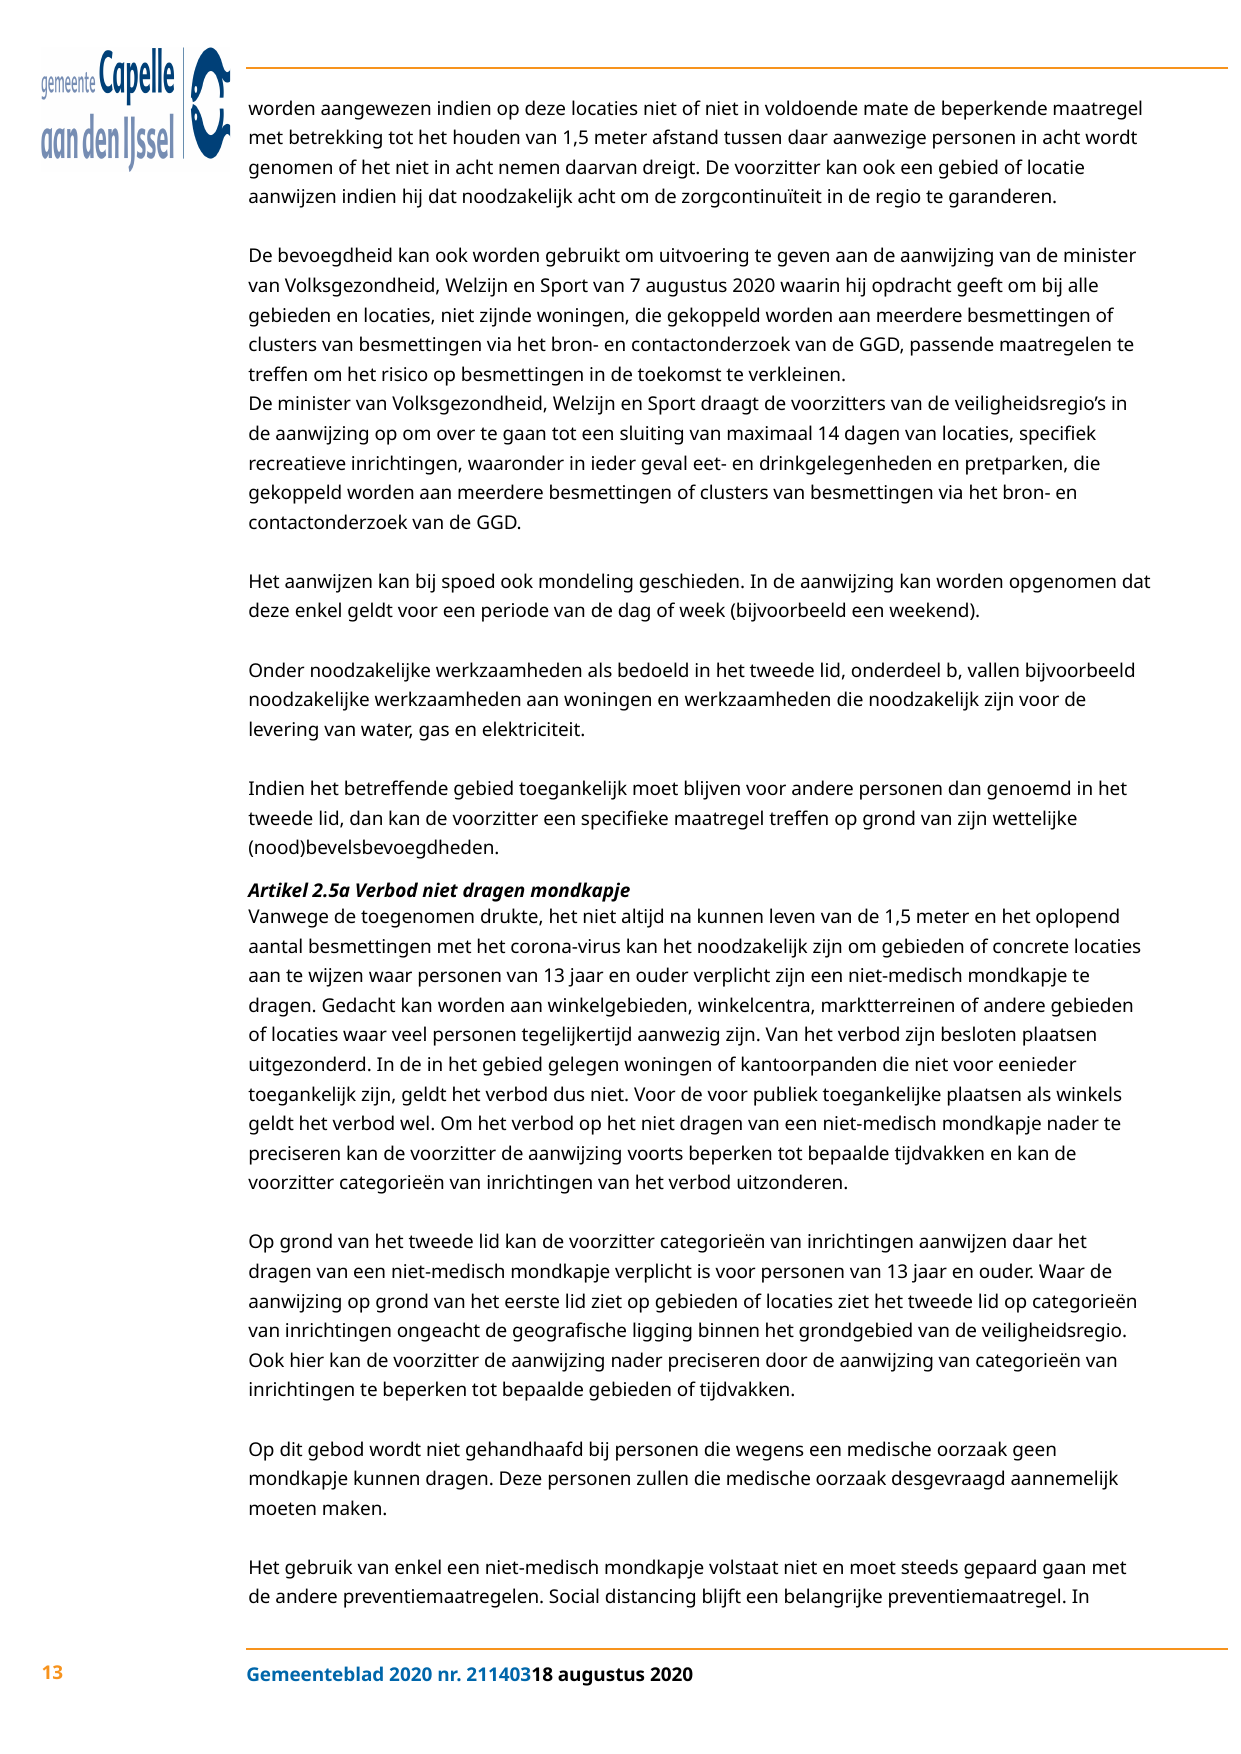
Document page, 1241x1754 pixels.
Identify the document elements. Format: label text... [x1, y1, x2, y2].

text Vanwege de toegenomen drukte, het niet altijd na kunnen leven van de 1,5 meter en het oplopend aantal besmettingen met het corona-virus kan het noodzakelijk zijn om gebieden of concrete locaties aan te wijzen waar personen van 13 jaar en ouder verplicht zijn een niet-medisch mondkapje te dragen. Gedacht kan worden aan winkelgebieden, winkelcentra, marktterreinen of andere gebieden of locaties waar veel personen tegelijkertijd aanwezig zijn. Van het verbod zijn besloten plaatsen uitgezonderd. In de in het gebied gelegen woningen of kantoorpanden die niet voor eenieder toegankelijk zijn, geldt het verbod dus niet. Voor de voor publiek toegankelijke plaatsen als winkels geldt het verbod wel. Om het verbod op het niet dragen van een niet-medisch mondkapje nader te preciseren kan de voorzitter de aanwijzing voorts beperken tot bepaalde tijdvakken en kan de voorzitter categorieën van inrichtingen van het verbod uitzonderen. [248, 903, 1152, 1195]
text Onder noodzakelijke werkzaamheden als bedoeld in het tweede lid, onderdeel b, vallen bijvoorbeeld noodzakelijke werkzaamheden aan woningen en werkzaamheden die noodzakelijk zijn voor de levering van water, gas en elektriciteit. [248, 657, 1152, 742]
text De bevoegdheid kan ook worden gebruikt om uitvoering te geven aan de aanwijzing van de minister van Volksgezondheid, Welzijn en Sport van 7 augustus 2020 waarin hij opdracht geeft om bij alle gebieden en locaties, niet zijnde woningen, die gekoppeld worden aan meerdere besmettingen of clusters van besmettingen via het bron- en contactonderzoek van de GGD, passende maatregelen te treffen om het risico op besmettingen in de toekomst te verkleinen. [248, 243, 1152, 387]
text Indien het betreffende gebied toegankelijk moet blijven voor andere personen dan genoemd in het tweede lid, dan kan de voorzitter een specifieke maatregel treffen op grond van zijn wettelijke (nood)bevelsbevoegdheden. [248, 775, 1152, 860]
picture [41, 47, 231, 172]
text Op dit gebod wordt niet gehandhaafd bij personen die wegens een medische oorzaak geen mondkapje kunnen dragen. Deze personen zullen die medische oorzaak desgevraagd aannemelijk moeten maken. [248, 1436, 1152, 1521]
text worden aangewezen indien op deze locaties niet of niet in voldoende mate de beperkende maatregel met betrekking tot het houden van 1,5 meter afstand tussen daar aanwezige personen in acht wordt genomen of het niet in acht nemen daarvan dreigt. De voorzitter kan ook een gebied of locatie aanwijzen indien hij dat noodzakelijk acht om de zorgcontinuïteit in de regio te garanderen. [248, 95, 1152, 209]
text De minister van Volksgezondheid, Welzijn en Sport draagt de voorzitters van de veiligheidsregio’s in de aanwijzing op om over te gaan tot een sluiting van maximaal 14 dagen van locaties, specifiek recreatieve inrichtingen, waaronder in ieder geval eet- en drinkgelegenheden en pretparken, die gekoppeld worden aan meerdere besmettingen of clusters van besmettingen via het bron- en contactonderzoek van de GGD. [248, 391, 1152, 535]
text Het gebruik van enkel een niet-medisch mondkapje volstaat niet en moet steeds gepaard gaan met de andere preventiemaatregelen. Social distancing blijft een belangrijke preventiemaatregel. In [248, 1554, 1152, 1609]
text Het aanwijzen kan bij spoed ook mondeling geschieden. In de aanwijzing kan worden opgenomen dat deze enkel geldt voor een periode van de dag of week (bijvoorbeeld een weekend). [248, 568, 1152, 623]
text Artikel 2.5a Verbod niet dragen mondkapje [248, 877, 1152, 903]
text Op grond van het tweede lid kan de voorzitter categorieën van inrichtingen aanwijzen daar het dragen van een niet-medisch mondkapje verplicht is voor personen van 13 jaar en ouder. Waar de aanwijzing op grond van het eerste lid ziet op gebieden of locaties ziet het tweede lid op categorieën van inrichtingen ongeacht de geografische ligging binnen het grondgebied van de veiligheidsregio. Ook hier kan de voorzitter de aanwijzing nader preciseren door de aanwijzing van categorieën van inrichtingen te beperken tot bepaalde gebieden of tijdvakken. [248, 1229, 1152, 1402]
